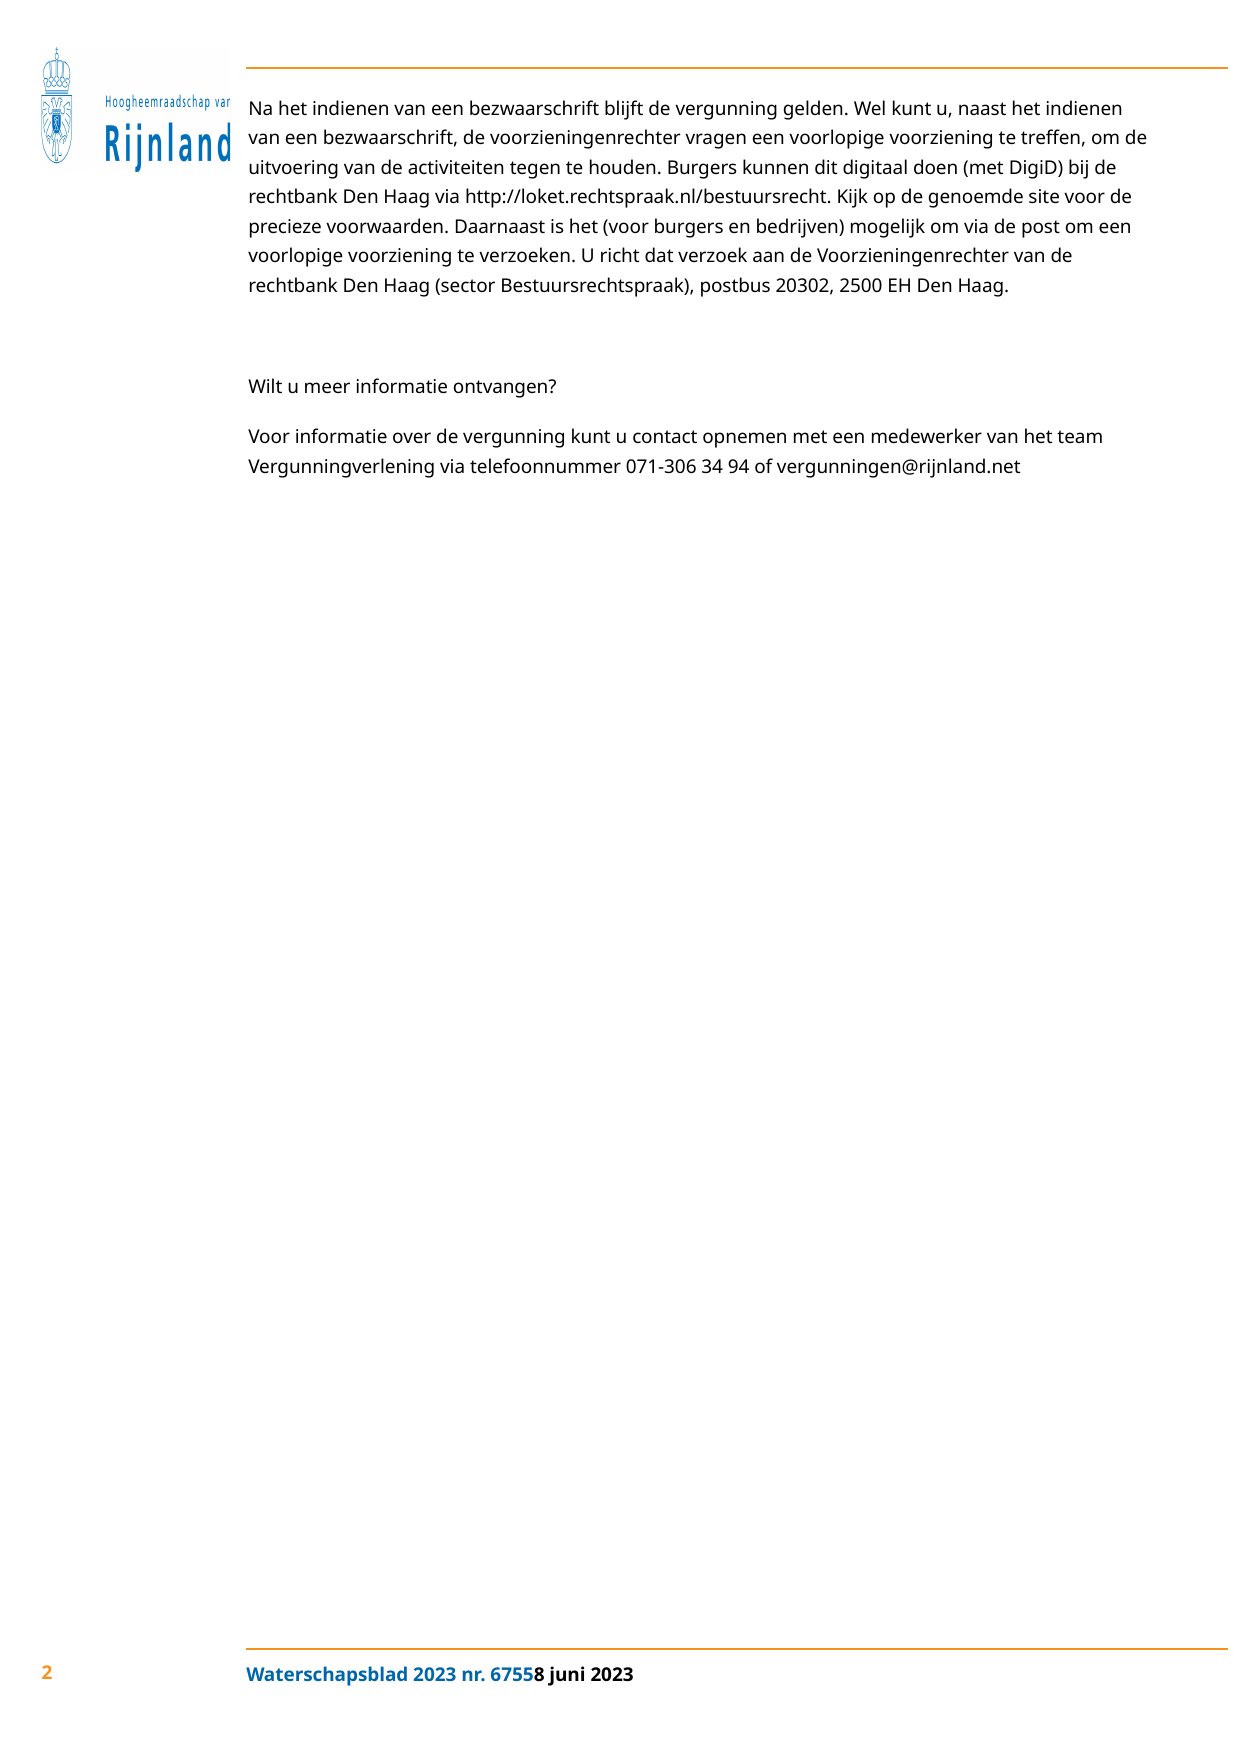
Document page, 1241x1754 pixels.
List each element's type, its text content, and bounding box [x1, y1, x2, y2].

text Na het indienen van een bezwaarschrift blijft de vergunning gelden. Wel kunt u, naast het indienen van een bezwaarschrift, de voorzieningenrechter vragen een voorlopige voorziening te treffen, om de uitvoering van de activiteiten tegen te houden. Burgers kunnen dit digitaal doen (met DigiD) bij de rechtbank Den Haag via http://loket.rechtspraak.nl/bestuursrecht. Kijk op de genoemde site voor de precieze voorwaarden. Daarnaast is het (voor burgers en bedrijven) mogelijk om via de post om een voorlopige voorziening te verzoeken. U richt dat verzoek aan de Voorzieningenrechter van de rechtbank Den Haag (sector Bestuursrechtspraak), postbus 20302, 2500 EH Den Haag. [248, 95, 1152, 298]
text Voor informatie over de vergunning kunt u contact opnemen met een medewerker van het team Vergunningverlening via telefoonnummer 071-306 34 94 of vergunningen@rijnland.net [248, 423, 1152, 479]
text Wilt u meer informatie ontvangen? [248, 373, 1152, 399]
picture [41, 47, 231, 172]
